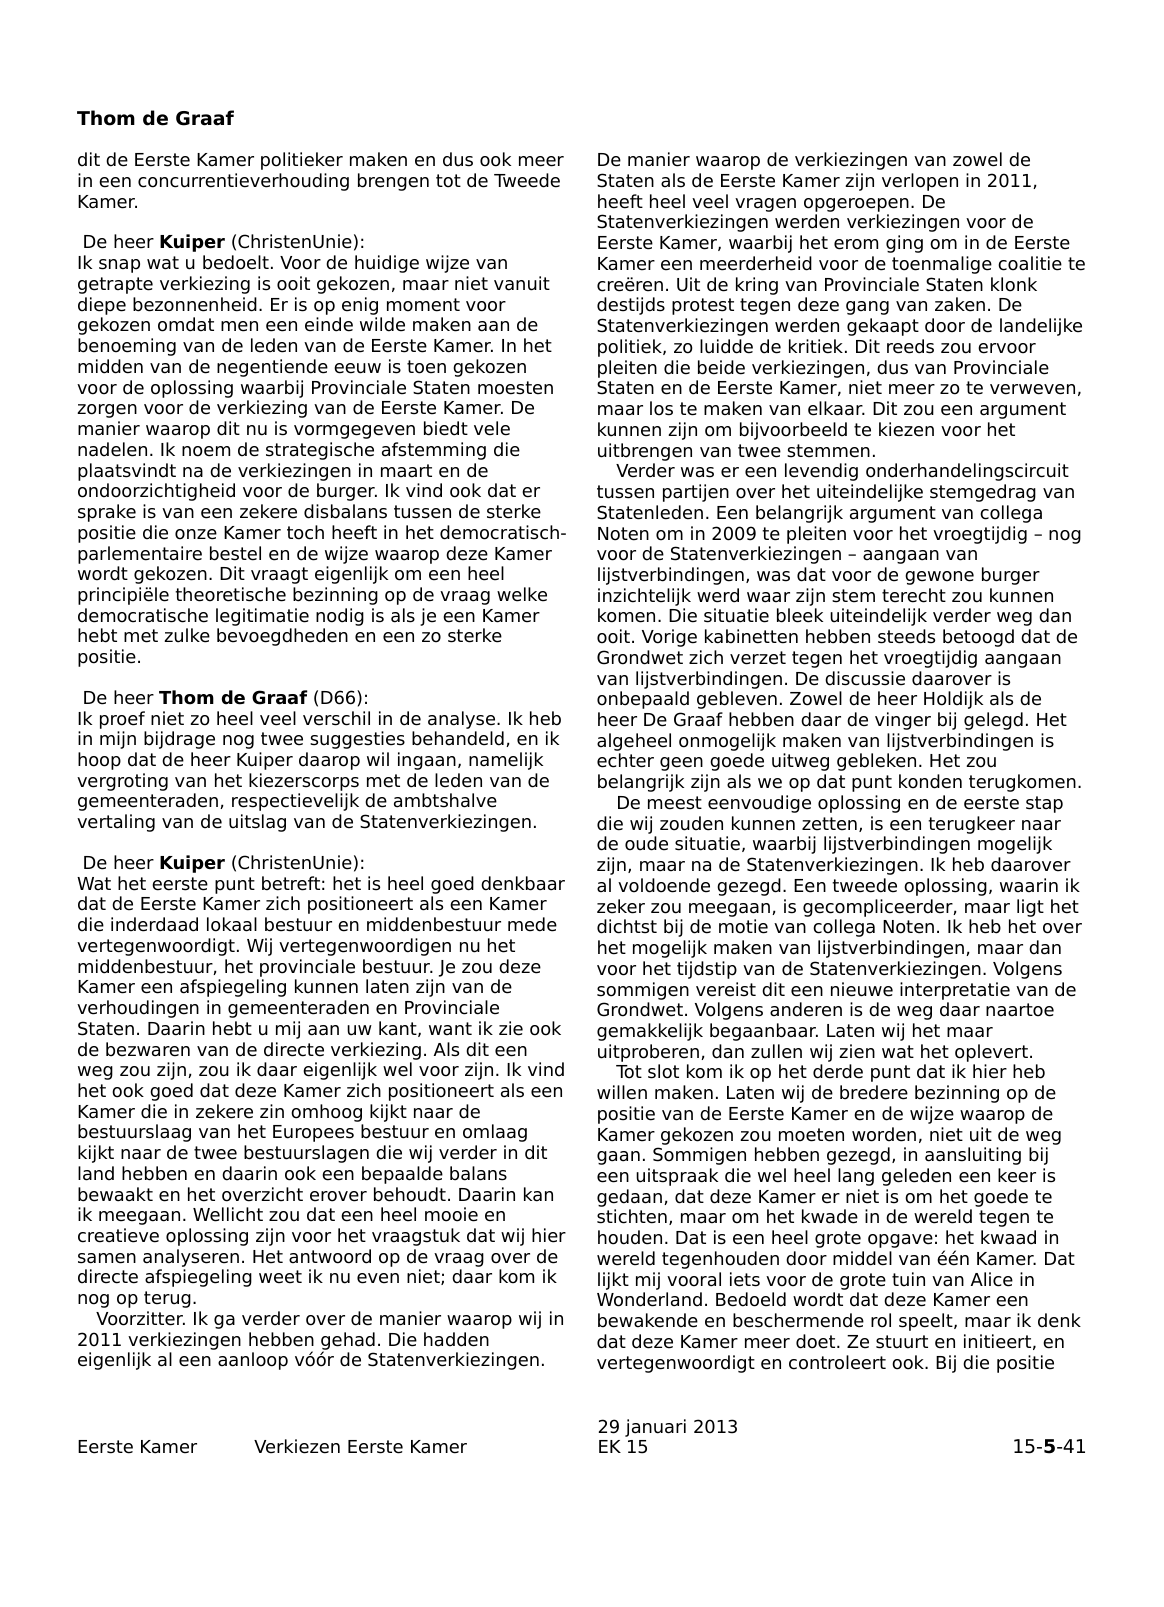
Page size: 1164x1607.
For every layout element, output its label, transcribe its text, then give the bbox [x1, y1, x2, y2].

text De meest eenvoudige oplossing en de eerste stap die wij zouden kunnen zetten, is een terugkeer naar de oude situatie, waarbij lijstverbindingen mogelijk zijn, maar na de Statenverkiezingen. Ik heb daarover al voldoende gezegd. Een tweede oplossing, waarin ik zeker zou meegaan, is gecompliceerder, maar ligt het dichtst bij de motie van collega Noten. Ik heb het over het mogelijk maken van lijstverbindingen, maar dan voor het tijdstip van de Statenverkiezingen. Volgens sommigen vereist dit een nieuwe interpretatie van de Grondwet. Volgens anderen is de weg daar naartoe gemakkelijk begaanbaar. Laten wij het maar uitproberen, dan zullen wij zien wat het oplevert. [596, 793, 1087, 1062]
text De heer Thom de Graaf (D66): [77, 688, 567, 708]
text De heer Kuiper (ChristenUnie): [77, 232, 567, 253]
text De manier waarop de verkiezingen van zowel de Staten als de Eerste Kamer zijn verlopen in 2011, heeft heel veel vragen opgeroepen. De Statenverkiezingen werden verkiezingen voor de Eerste Kamer, waarbij het erom ging om in de Eerste Kamer een meerderheid voor de toenmalige coalitie te creëren. Uit de kring van Provinciale Staten klonk destijds protest tegen deze gang van zaken. De Statenverkiezingen werden gekaapt door de landelijke politiek, zo luidde de kritiek. Dit reeds zou ervoor pleiten die beide verkiezingen, dus van Provinciale Staten en de Eerste Kamer, niet meer zo te verweven, maar los te maken van elkaar. Dit zou een argument kunnen zijn om bijvoorbeeld te kiezen voor het uitbrengen van twee stemmen. [596, 150, 1087, 461]
text Tot slot kom ik op het derde punt dat ik hier heb willen maken. Laten wij de bredere bezinning op de positie van de Eerste Kamer en de wijze waarop de Kamer gekozen zou moeten worden, niet uit de weg gaan. Sommigen hebben gezegd, in aansluiting bij een uitspraak die wel heel lang geleden een keer is gedaan, dat deze Kamer er niet is om het goede te stichten, maar om het kwade in de wereld tegen te houden. Dat is een heel grote opgave: het kwaad in wereld tegenhouden door middel van één Kamer. Dat lijkt mij vooral iets voor de grote tuin van Alice in Wonderland. Bedoeld wordt dat deze Kamer een bewakende en beschermende rol speelt, maar ik denk dat deze Kamer meer doet. Ze stuurt en initieert, en vertegenwoordigt en controleert ook. Bij die positie [596, 1062, 1087, 1373]
text Ik proef niet zo heel veel verschil in de analyse. Ik heb in mijn bijdrage nog twee suggesties behandeld, en ik hoop dat de heer Kuiper daarop wil ingaan, namelijk vergroting van het kiezerscorps met de leden van de gemeenteraden, respectievelijk de ambtshalve vertaling van de uitslag van de Statenverkiezingen. [77, 708, 567, 833]
text Ik snap wat u bedoelt. Voor de huidige wijze van getrapte verkiezing is ooit gekozen, maar niet vanuit diepe bezonnenheid. Er is op enig moment voor gekozen omdat men een einde wilde maken aan de benoeming van de leden van de Eerste Kamer. In het midden van de negentiende eeuw is toen gekozen voor de oplossing waarbij Provinciale Staten moesten zorgen voor de verkiezing van de Eerste Kamer. De manier waarop dit nu is vormgegeven biedt vele nadelen. Ik noem de strategische afstemming die plaatsvindt na de verkiezingen in maart en de ondoorzichtigheid voor de burger. Ik vind ook dat er sprake is van een zekere disbalans tussen de sterke positie die onze Kamer toch heeft in het democratisch-parlementaire bestel en de wijze waarop deze Kamer wordt gekozen. Dit vraagt eigenlijk om een heel principiële theoretische bezinning op de vraag welke democratische legitimatie nodig is als je een Kamer hebt met zulke bevoegdheden en een zo sterke positie. [77, 253, 567, 668]
text Verder was er een levendig onderhandelingscircuit tussen partijen over het uiteindelijke stemgedrag van Statenleden. Een belangrijk argument van collega Noten om in 2009 te pleiten voor het vroegtijdig – nog voor de Statenverkiezingen – aangaan van lijstverbindingen, was dat voor de gewone burger inzichtelijk werd waar zijn stem terecht zou kunnen komen. Die situatie bleek uiteindelijk verder weg dan ooit. Vorige kabinetten hebben steeds betoogd dat de Grondwet zich verzet tegen het vroegtijdig aangaan van lijstverbindingen. De discussie daarover is onbepaald gebleven. Zowel de heer Holdijk als de heer De Graaf hebben daar de vinger bij gelegd. Het algeheel onmogelijk maken van lijstverbindingen is echter geen goede uitweg gebleken. Het zou belangrijk zijn als we op dat punt konden terugkomen. [596, 461, 1087, 793]
text dit de Eerste Kamer politieker maken en dus ook meer in een concurrentieverhouding brengen tot de Tweede Kamer. [77, 150, 567, 212]
text De heer Kuiper (ChristenUnie): [77, 853, 567, 873]
text Voorzitter. Ik ga verder over de manier waarop wij in 2011 verkiezingen hebben gehad. Die hadden eigenlijk al een aanloop vóór de Statenverkiezingen. [77, 1309, 567, 1371]
text Wat het eerste punt betreft: het is heel goed denkbaar dat de Eerste Kamer zich positioneert als een Kamer die inderdaad lokaal bestuur en middenbestuur mede vertegenwoordigt. Wij vertegenwoordigen nu het middenbestuur, het provinciale bestuur. Je zou deze Kamer een afspiegeling kunnen laten zijn van de verhoudingen in gemeenteraden en Provinciale Staten. Daarin hebt u mij aan uw kant, want ik zie ook de bezwaren van de directe verkiezing. Als dit een weg zou zijn, zou ik daar eigenlijk wel voor zijn. Ik vind het ook goed dat deze Kamer zich positioneert als een Kamer die in zekere zin omhoog kijkt naar de bestuurslaag van het Europees bestuur en omlaag kijkt naar de twee bestuurslagen die wij verder in dit land hebben en daarin ook een bepaalde balans bewaakt en het overzicht erover behoudt. Daarin kan ik meegaan. Wellicht zou dat een heel mooie en creatieve oplossing zijn voor het vraagstuk dat wij hier samen analyseren. Het antwoord op de vraag over de directe afspiegeling weet ik nu even niet; daar kom ik nog op terug. [77, 873, 567, 1309]
